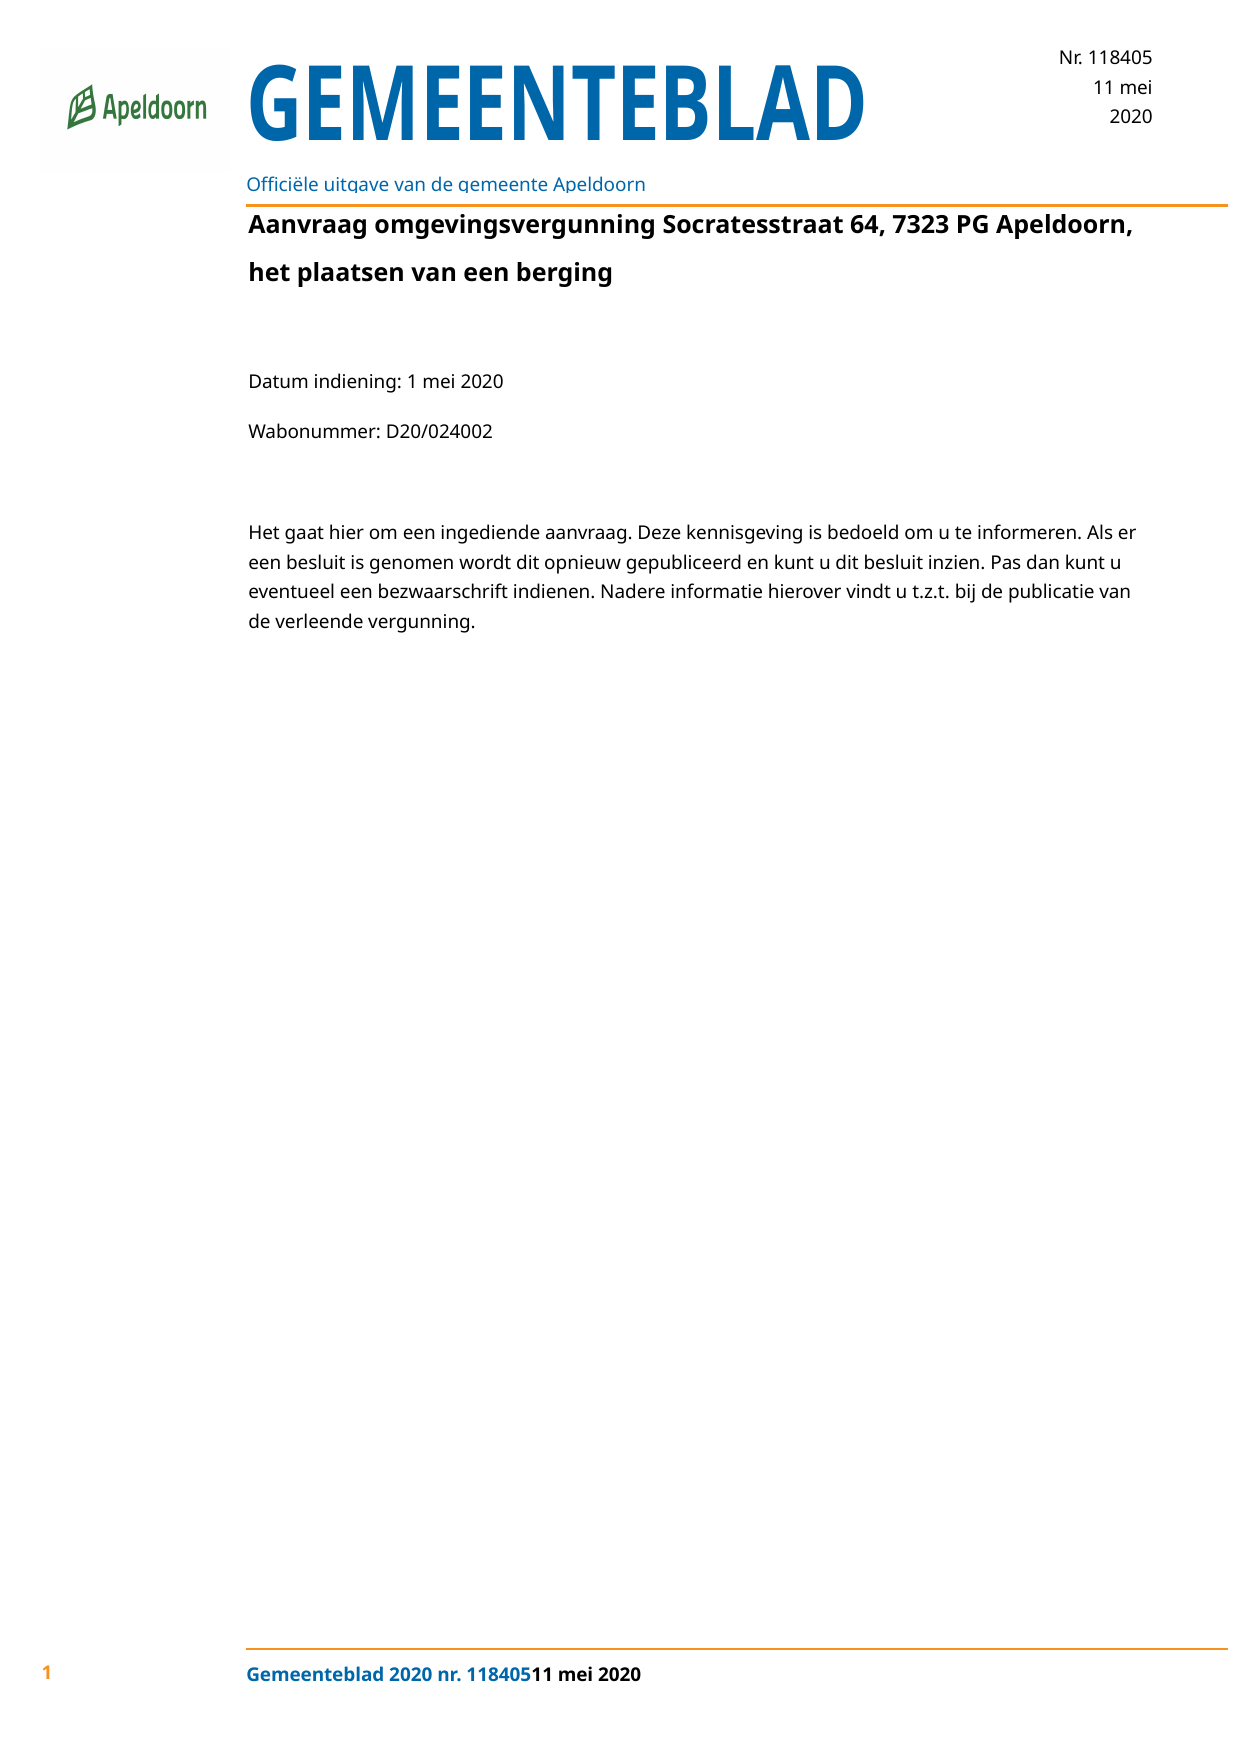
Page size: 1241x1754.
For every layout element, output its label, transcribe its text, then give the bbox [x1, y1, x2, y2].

picture [41, 47, 231, 172]
text Aanvraag omgevingsvergunning Socratesstraat 64, 7323 PG Apeldoorn, het plaatsen van een berging [248, 207, 1152, 288]
text Het gaat hier om een ingediende aanvraag. Deze kennisgeving is bedoeld om u te informeren. Als er een besluit is genomen wordt dit opnieuw gepubliceerd en kunt u dit besluit inzien. Pas dan kunt u eventueel een bezwaarschrift indienen. Nadere informatie hierover vindt u t.z.t. bij de publicatie van de verleende vergunning. [248, 519, 1152, 634]
text Wabonummer: D20/024002 [248, 419, 1152, 444]
text Datum indiening: 1 mei 2020 [248, 368, 1152, 394]
